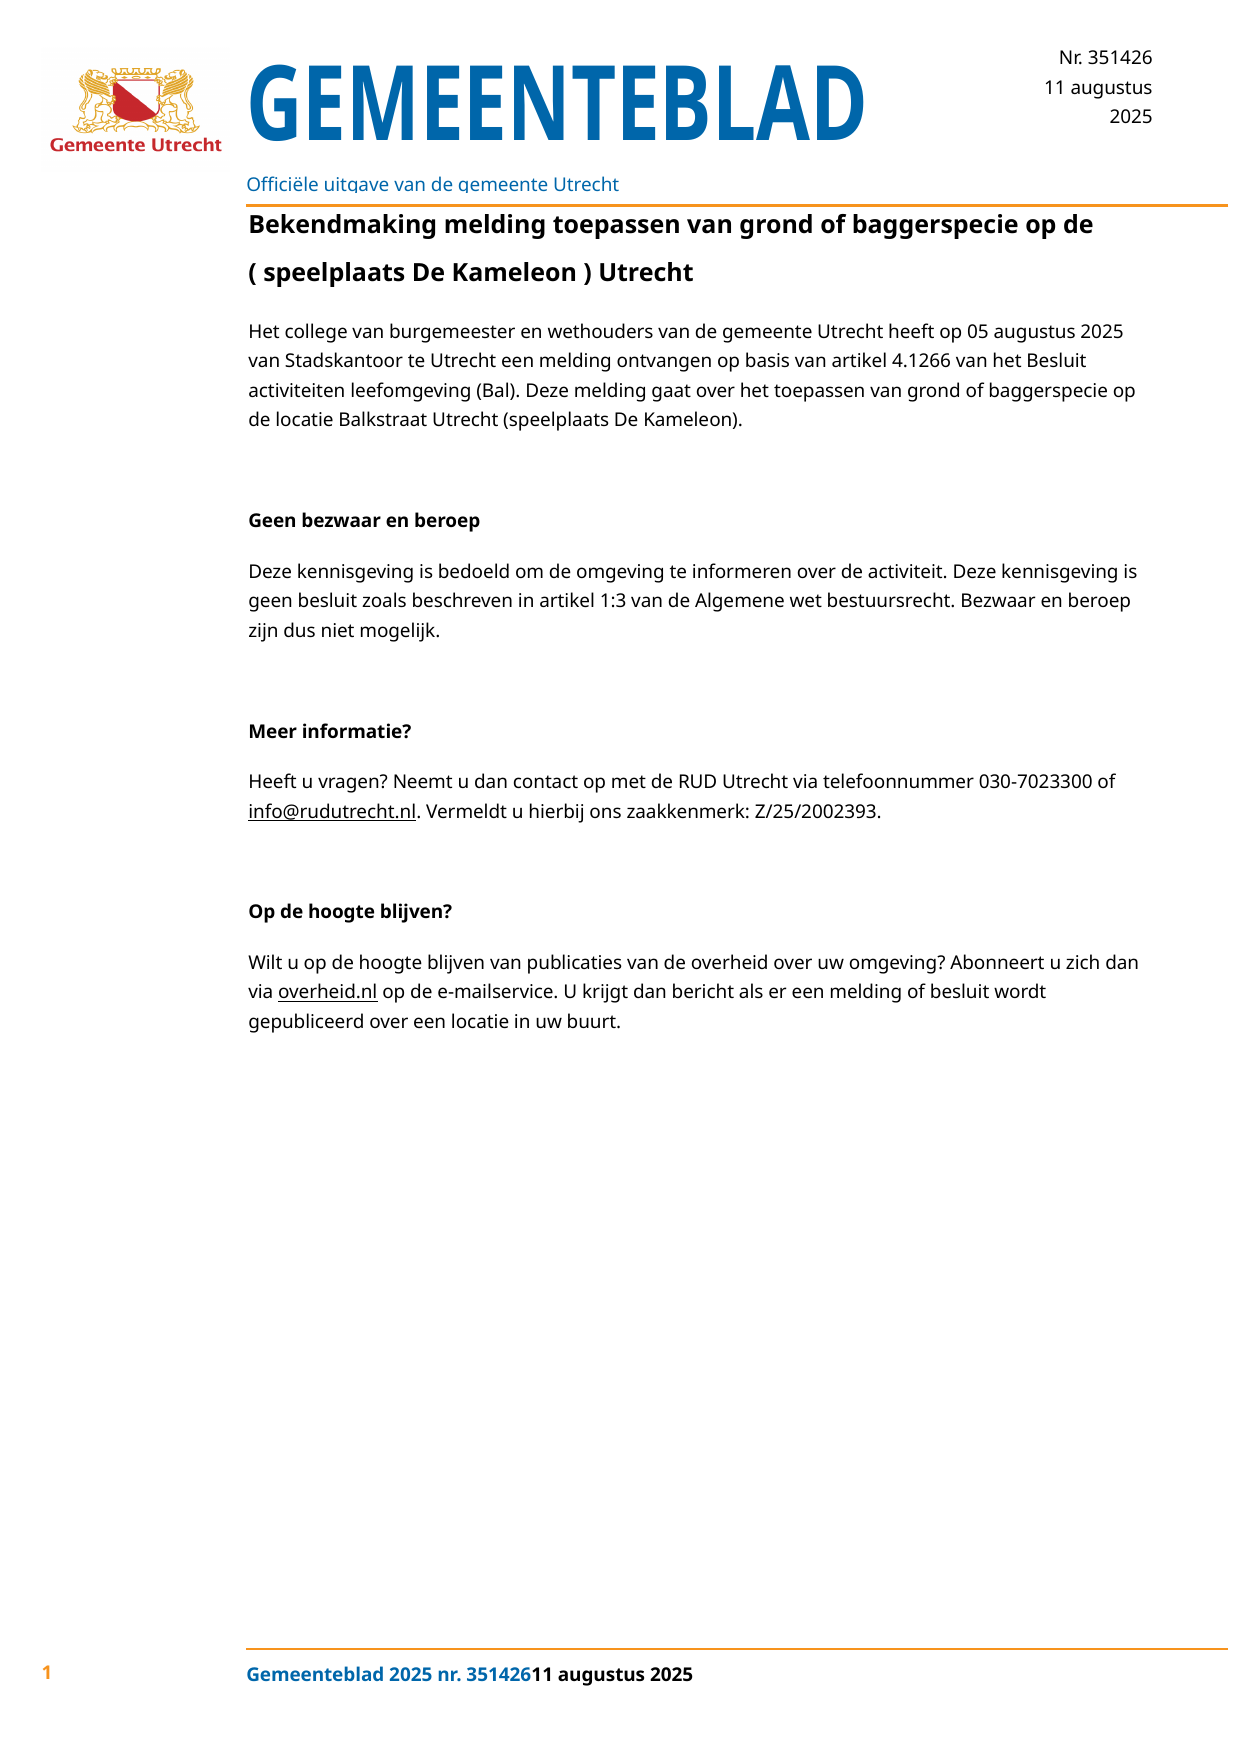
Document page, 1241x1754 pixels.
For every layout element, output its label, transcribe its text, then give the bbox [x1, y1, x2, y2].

text Meer informatie? [248, 718, 1152, 744]
text Bekendmaking melding toepassen van grond of baggerspecie op de ( speelplaats De Kameleon ) Utrecht [248, 207, 1152, 288]
text Deze kennisgeving is bedoeld om de omgeving te informeren over de activiteit. Deze kennisgeving is geen besluit zoals beschreven in artikel 1:3 van de Algemene wet bestuursrecht. Bezwaar en beroep zijn dus niet mogelijk. [248, 558, 1152, 643]
text Op de hoogte blijven? [248, 899, 1152, 924]
text Heeft u vragen? Neemt u dan contact op met de RUD Utrecht via telefoonnummer 030-7023300 of info@rudutrecht.nl. Vermeldt u hierbij ons zaakkenmerk: Z/25/2002393. [248, 768, 1152, 824]
text Het college van burgemeester en wethouders van de gemeente Utrecht heeft op 05 augustus 2025 van Stadskantoor te Utrecht een melding ontvangen op basis van artikel 4.1266 van het Besluit activiteiten leefomgeving (Bal). Deze melding gaat over het toepassen van grond of baggerspecie op de locatie Balkstraat Utrecht (speelplaats De Kameleon). [248, 318, 1152, 432]
text Geen bezwaar en beroep [248, 507, 1152, 533]
picture [41, 47, 231, 172]
text Wilt u op de hoogte blijven van publicaties van de overheid over uw omgeving? Abonneert u zich dan via overheid.nl op de e-mailservice. U krijgt dan bericht als er een melding of besluit wordt gepubliceerd over een locatie in uw buurt. [248, 949, 1152, 1034]
